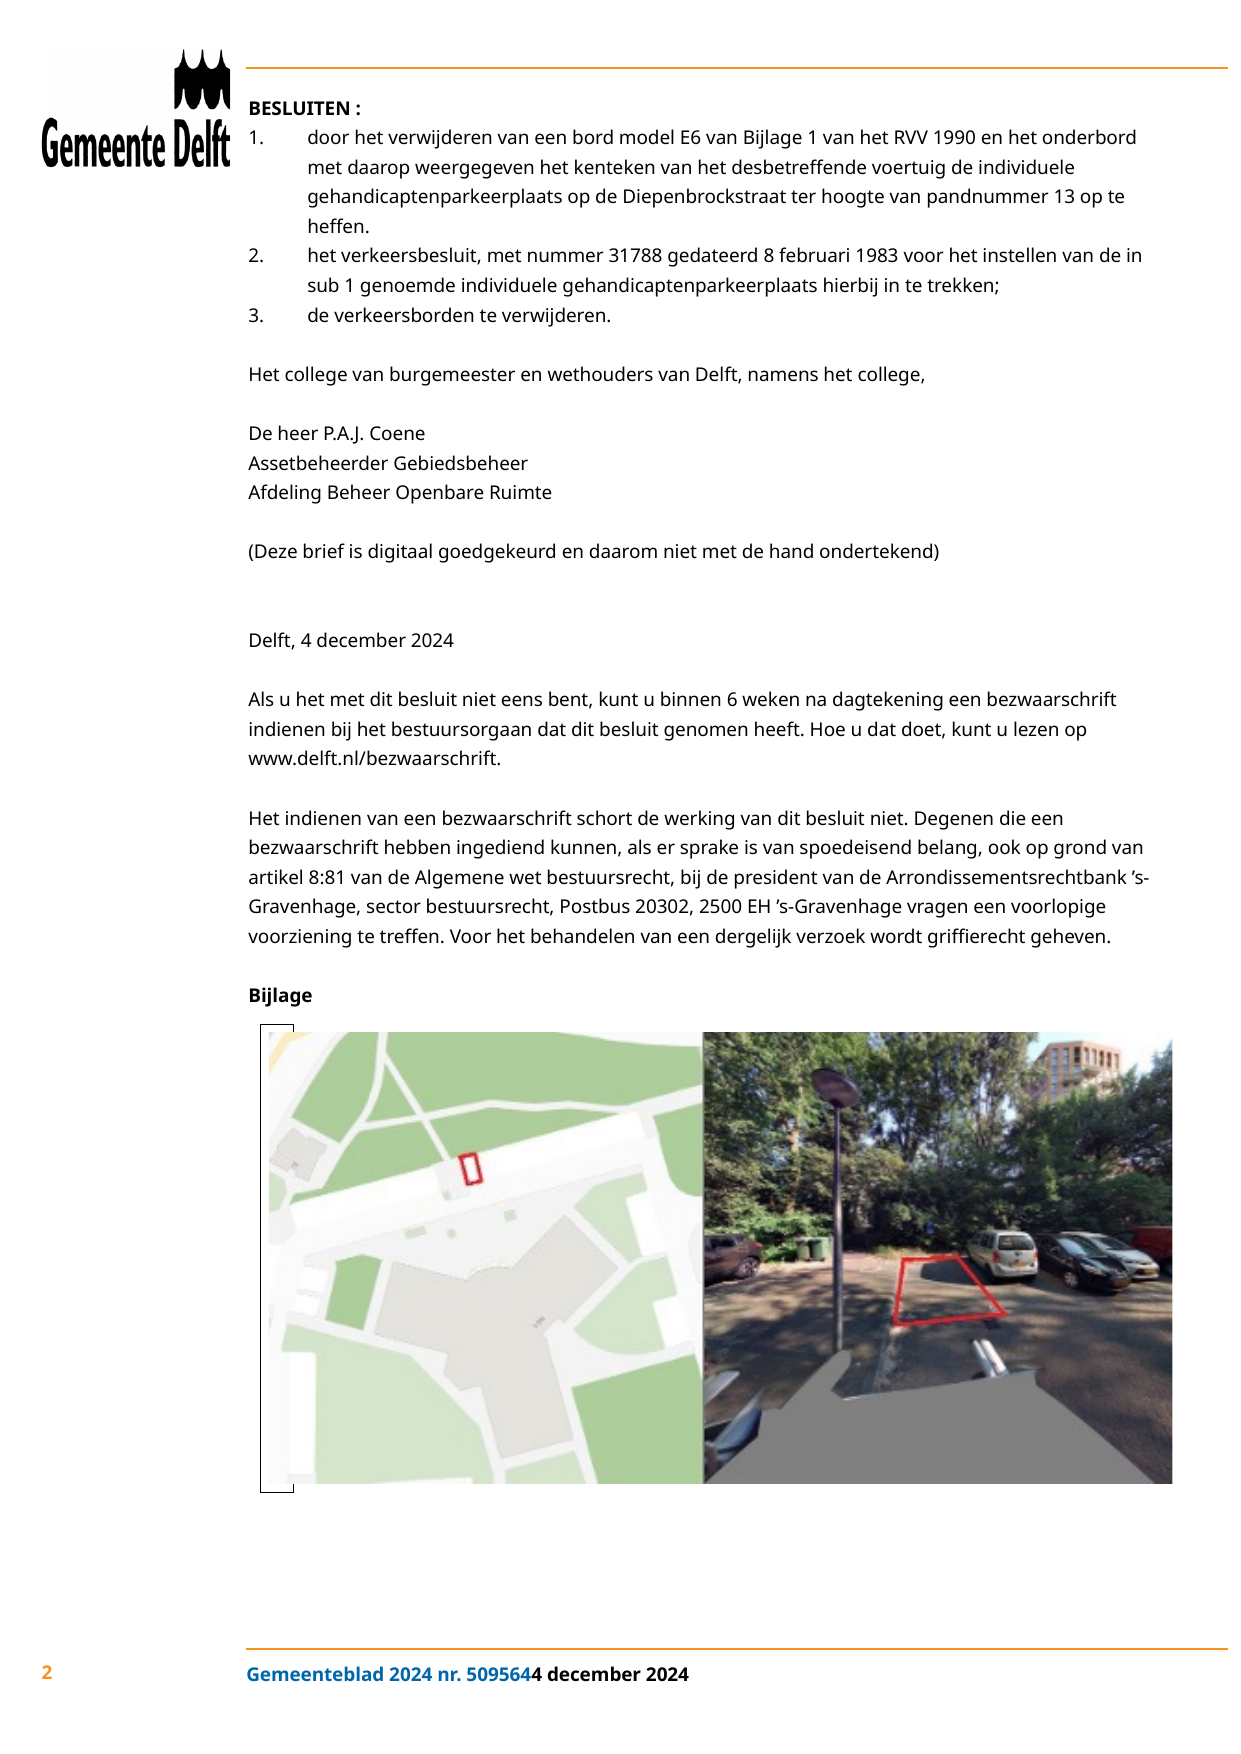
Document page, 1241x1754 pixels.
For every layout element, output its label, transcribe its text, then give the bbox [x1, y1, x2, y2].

list door het verwijderen van een bord model E6 van Bijlage 1 van het RVV 1990 en het onderbord met daarop weergegeven het kenteken van het desbetreffende voertuig de individuele gehandicaptenparkeerplaats op de Diepenbrockstraat ter hoogte van pandnummer 13 op te heffen. [248, 124, 1152, 239]
picture [41, 47, 231, 172]
text BESLUITEN : [248, 95, 1152, 121]
text Bijlage [248, 982, 1152, 1008]
list de verkeersborden te verwijderen. [248, 302, 1152, 328]
text Als u het met dit besluit niet eens bent, kunt u binnen 6 weken na dagtekening een bezwaarschrift indienen bij het bestuursorgaan dat dit besluit genomen heeft. Hoe u dat doet, kunt u lezen op www.delft.nl/bezwaarschrift. [248, 686, 1152, 771]
text Delft, 4 december 2024 [248, 627, 1152, 653]
text Afdeling Beheer Openbare Ruimte [248, 479, 1152, 505]
text (Deze brief is digitaal goedgekeurd en daarom niet met de hand ondertekend) [248, 538, 1152, 564]
list het verkeersbesluit, met nummer 31788 gedateerd 8 februari 1983 voor het instellen van de in sub 1 genoemde individuele gehandicaptenparkeerplaats hierbij in te trekken; [248, 243, 1152, 298]
picture [268, 1032, 1173, 1484]
text Assetbeheerder Gebiedsbeheer [248, 450, 1152, 476]
text Het college van burgemeester en wethouders van Delft, namens het college, [248, 361, 1152, 387]
text Het indienen van een bezwaarschrift schort de werking van dit besluit niet. Degenen die een bezwaarschrift hebben ingediend kunnen, als er sprake is van spoedeisend belang, ook op grond van artikel 8:81 van de Algemene wet bestuursrecht, bij de president van de Arrondissementsrechtbank ’s-Gravenhage, sector bestuursrecht, Postbus 20302, 2500 EH ’s-Gravenhage vragen een voorlopige voorziening te treffen. Voor het behandelen van een dergelijk verzoek wordt griffierecht geheven. [248, 805, 1152, 949]
text De heer P.A.J. Coene [248, 420, 1152, 446]
